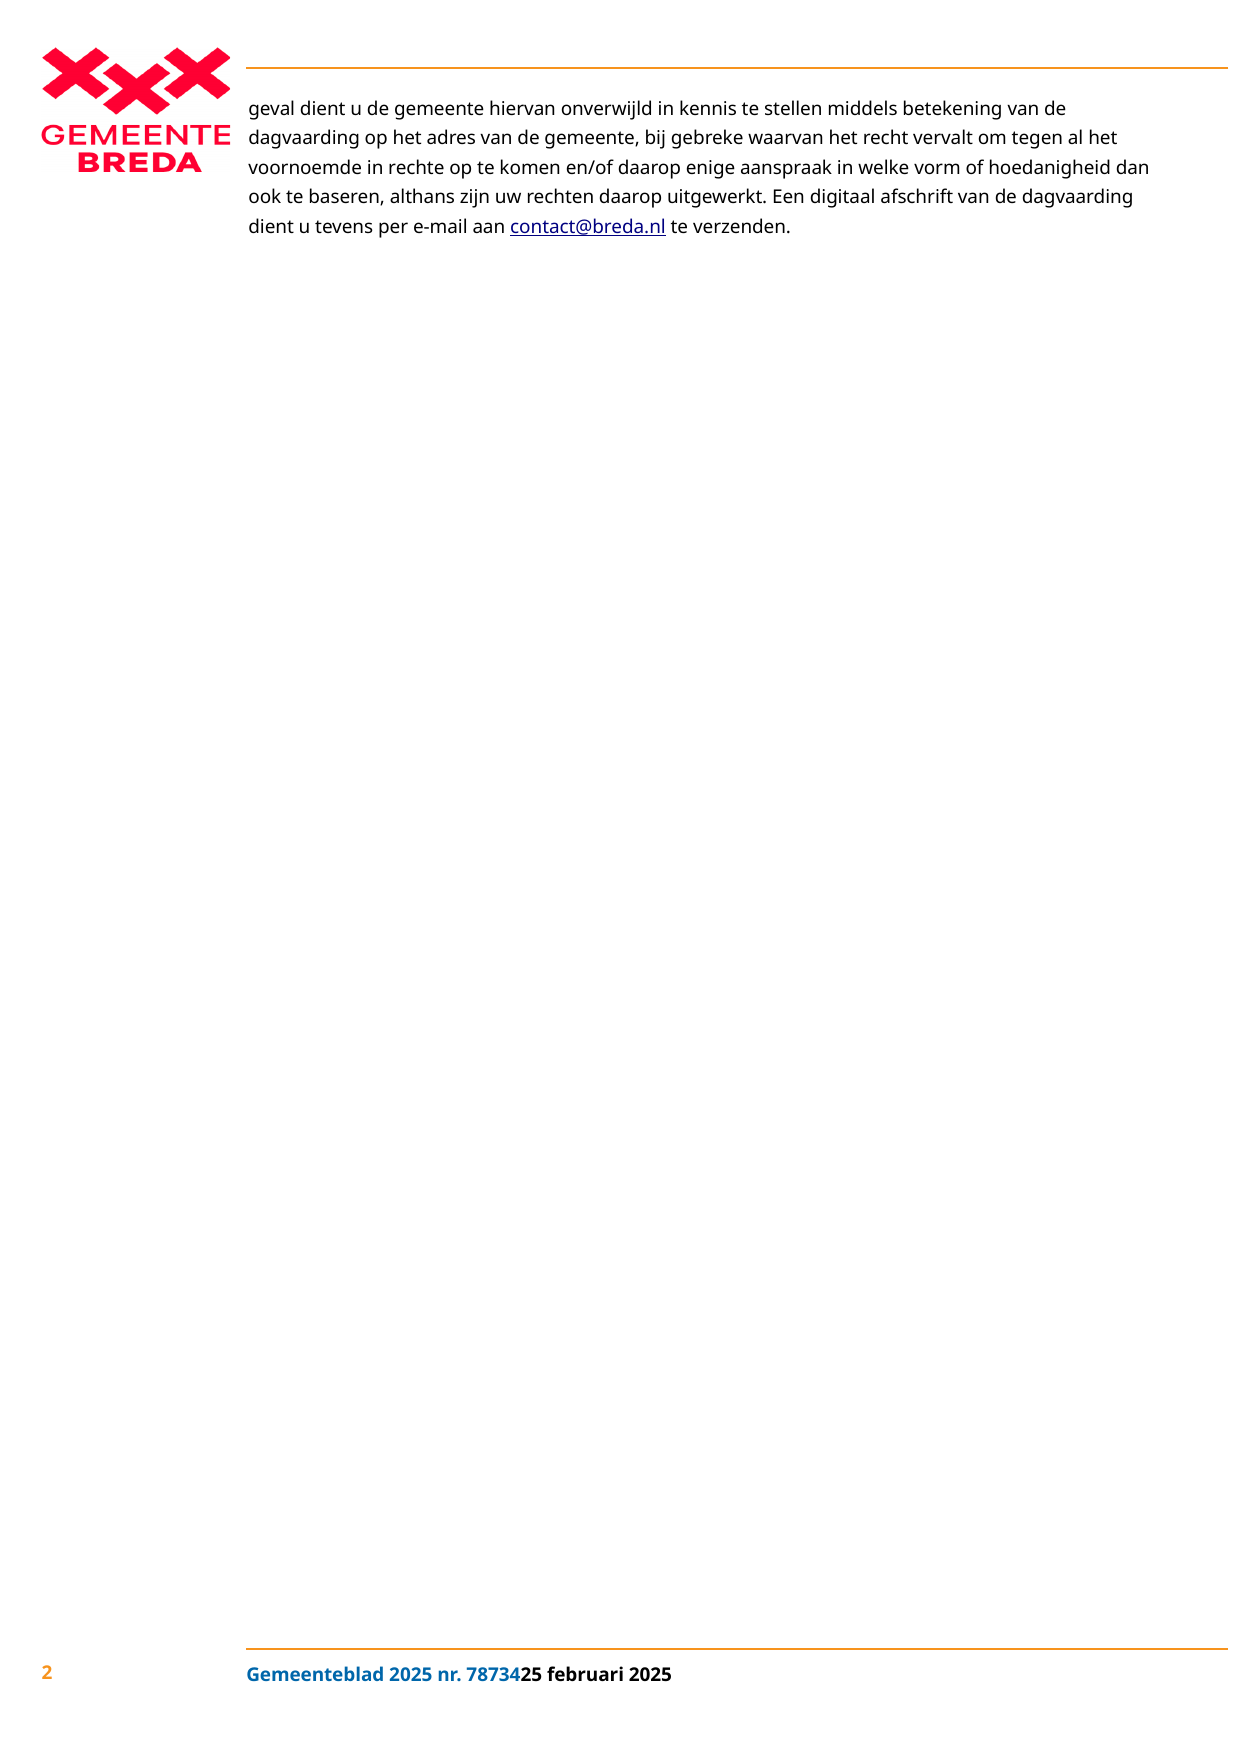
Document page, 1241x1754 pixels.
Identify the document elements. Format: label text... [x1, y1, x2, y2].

text geval dient u de gemeente hiervan onverwijld in kennis te stellen middels betekening van de dagvaarding op het adres van de gemeente, bij gebreke waarvan het recht vervalt om tegen al het voornoemde in rechte op te komen en/of daarop enige aanspraak in welke vorm of hoedanigheid dan ook te baseren, althans zijn uw rechten daarop uitgewerkt. Een digitaal afschrift van de dagvaarding dient u tevens per e-mail aan contact@breda.nl te verzenden. [248, 95, 1152, 239]
picture [41, 47, 231, 172]
